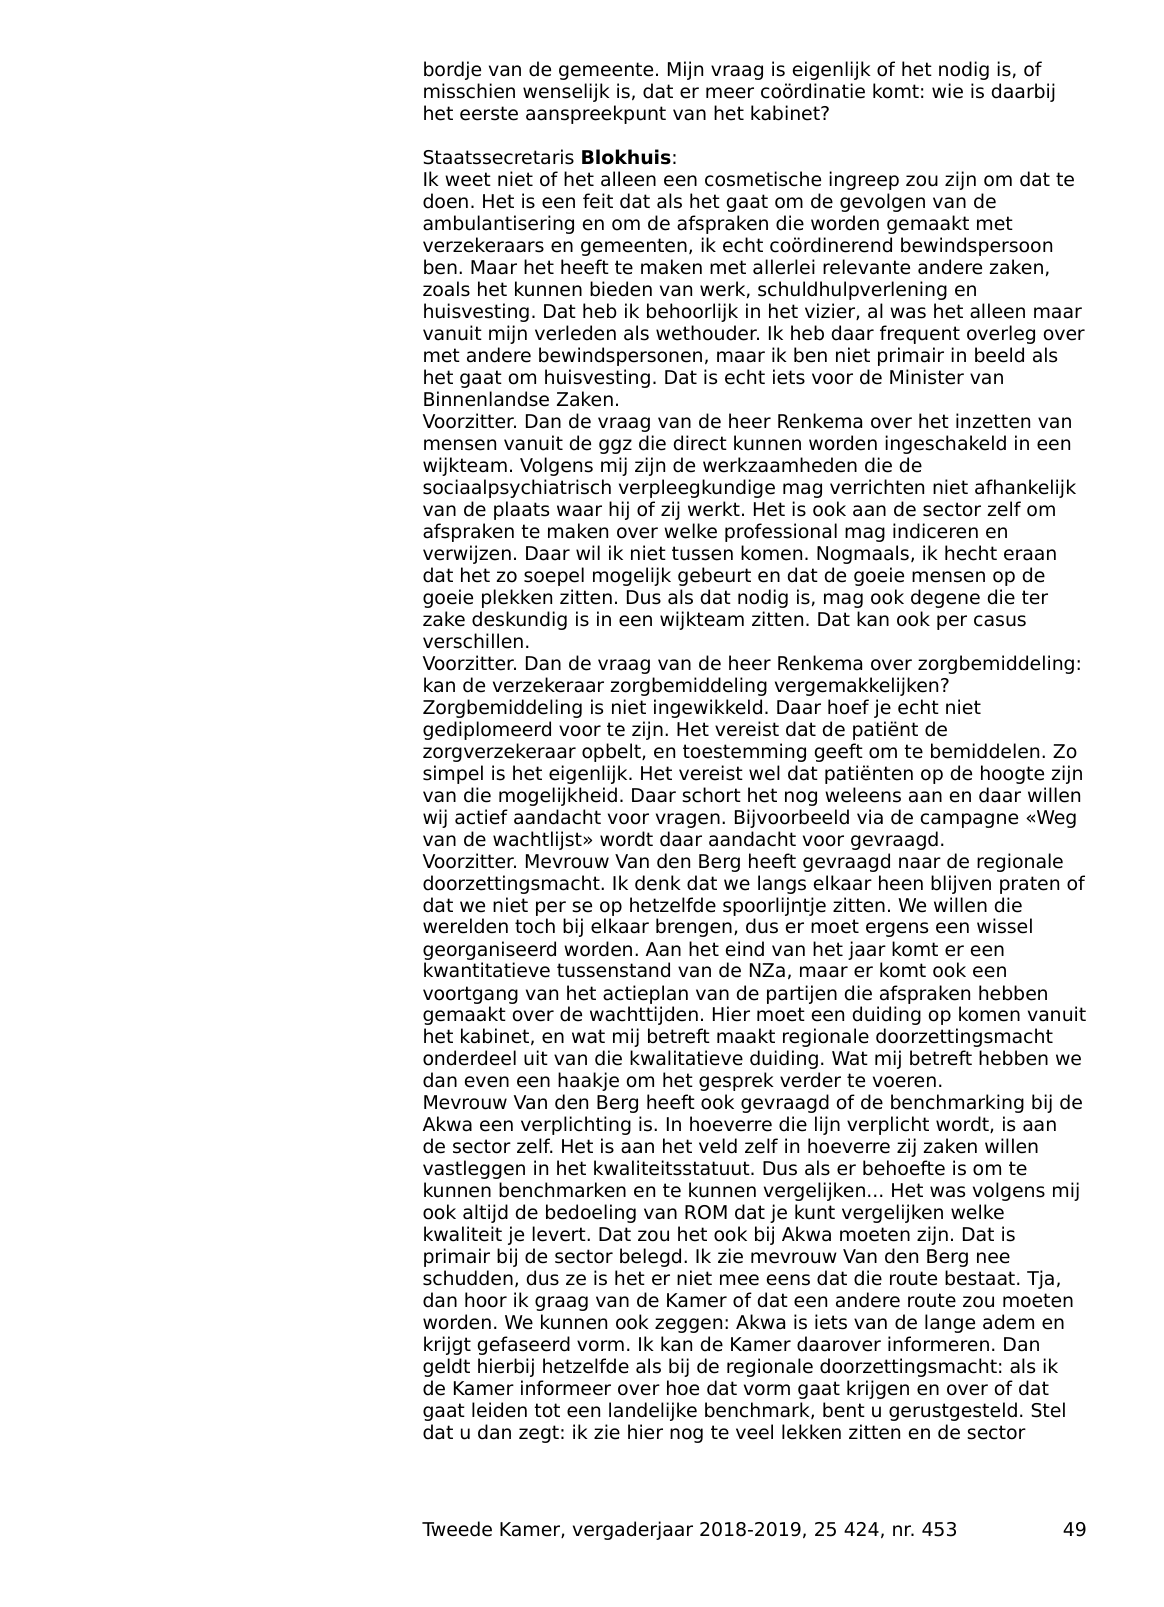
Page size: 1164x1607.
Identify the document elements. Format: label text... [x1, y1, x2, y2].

text bordje van de gemeente. Mijn vraag is eigenlijk of het nodig is, of misschien wenselijk is, dat er meer coördinatie komt: wie is daarbij het eerste aanspreekpunt van het kabinet? [422, 59, 1087, 125]
text Ik weet niet of het alleen een cosmetische ingreep zou zijn om dat te doen. Het is een feit dat als het gaat om de gevolgen van de ambulantisering en om de afspraken die worden gemaakt met verzekeraars en gemeenten, ik echt coördinerend bewindspersoon ben. Maar het heeft te maken met allerlei relevante andere zaken, zoals het kunnen bieden van werk, schuldhulpverlening en huisvesting. Dat heb ik behoorlijk in het vizier, al was het alleen maar vanuit mijn verleden als wethouder. Ik heb daar frequent overleg over met andere bewindspersonen, maar ik ben niet primair in beeld als het gaat om huisvesting. Dat is echt iets voor de Minister van Binnenlandse Zaken. [422, 169, 1087, 411]
text Mevrouw Van den Berg heeft ook gevraagd of de benchmarking bij de Akwa een verplichting is. In hoeverre die lijn verplicht wordt, is aan de sector zelf. Het is aan het veld zelf in hoeverre zij zaken willen vastleggen in het kwaliteitsstatuut. Dus als er behoefte is om te kunnen benchmarken en te kunnen vergelijken... Het was volgens mij ook altijd de bedoeling van ROM dat je kunt vergelijken welke kwaliteit je levert. Dat zou het ook bij Akwa moeten zijn. Dat is primair bij de sector belegd. Ik zie mevrouw Van den Berg nee schudden, dus ze is het er niet mee eens dat die route bestaat. Tja, dan hoor ik graag van de Kamer of dat een andere route zou moeten worden. We kunnen ook zeggen: Akwa is iets van de lange adem en krijgt gefaseerd vorm. Ik kan de Kamer daarover informeren. Dan geldt hierbij hetzelfde als bij de regionale doorzettingsmacht: als ik de Kamer informeer over hoe dat vorm gaat krijgen en over of dat gaat leiden tot een landelijke benchmark, bent u gerustgesteld. Stel dat u dan zegt: ik zie hier nog te veel lekken zitten en de sector [422, 1092, 1087, 1444]
text Voorzitter. Mevrouw Van den Berg heeft gevraagd naar de regionale doorzettingsmacht. Ik denk dat we langs elkaar heen blijven praten of dat we niet per se op hetzelfde spoorlijntje zitten. We willen die werelden toch bij elkaar brengen, dus er moet ergens een wissel georganiseerd worden. Aan het eind van het jaar komt er een kwantitatieve tussenstand van de NZa, maar er komt ook een voortgang van het actieplan van de partijen die afspraken hebben gemaakt over de wachttijden. Hier moet een duiding op komen vanuit het kabinet, en wat mij betreft maakt regionale doorzettingsmacht onderdeel uit van die kwalitatieve duiding. Wat mij betreft hebben we dan even een haakje om het gesprek verder te voeren. [422, 851, 1087, 1092]
text Voorzitter. Dan de vraag van de heer Renkema over zorgbemiddeling: kan de verzekeraar zorgbemiddeling vergemakkelijken? Zorgbemiddeling is niet ingewikkeld. Daar hoef je echt niet gediplomeerd voor te zijn. Het vereist dat de patiënt de zorgverzekeraar opbelt, en toestemming geeft om te bemiddelen. Zo simpel is het eigenlijk. Het vereist wel dat patiënten op de hoogte zijn van die mogelijkheid. Daar schort het nog weleens aan en daar willen wij actief aandacht voor vragen. Bijvoorbeeld via de campagne «Weg van de wachtlijst» wordt daar aandacht voor gevraagd. [422, 653, 1087, 851]
text Staatssecretaris Blokhuis: [422, 147, 1087, 169]
text Voorzitter. Dan de vraag van de heer Renkema over het inzetten van mensen vanuit de ggz die direct kunnen worden ingeschakeld in een wijkteam. Volgens mij zijn de werkzaamheden die de sociaalpsychiatrisch verpleegkundige mag verrichten niet afhankelijk van de plaats waar hij of zij werkt. Het is ook aan de sector zelf om afspraken te maken over welke professional mag indiceren en verwijzen. Daar wil ik niet tussen komen. Nogmaals, ik hecht eraan dat het zo soepel mogelijk gebeurt en dat de goeie mensen op de goeie plekken zitten. Dus als dat nodig is, mag ook degene die ter zake deskundig is in een wijkteam zitten. Dat kan ook per casus verschillen. [422, 411, 1087, 653]
